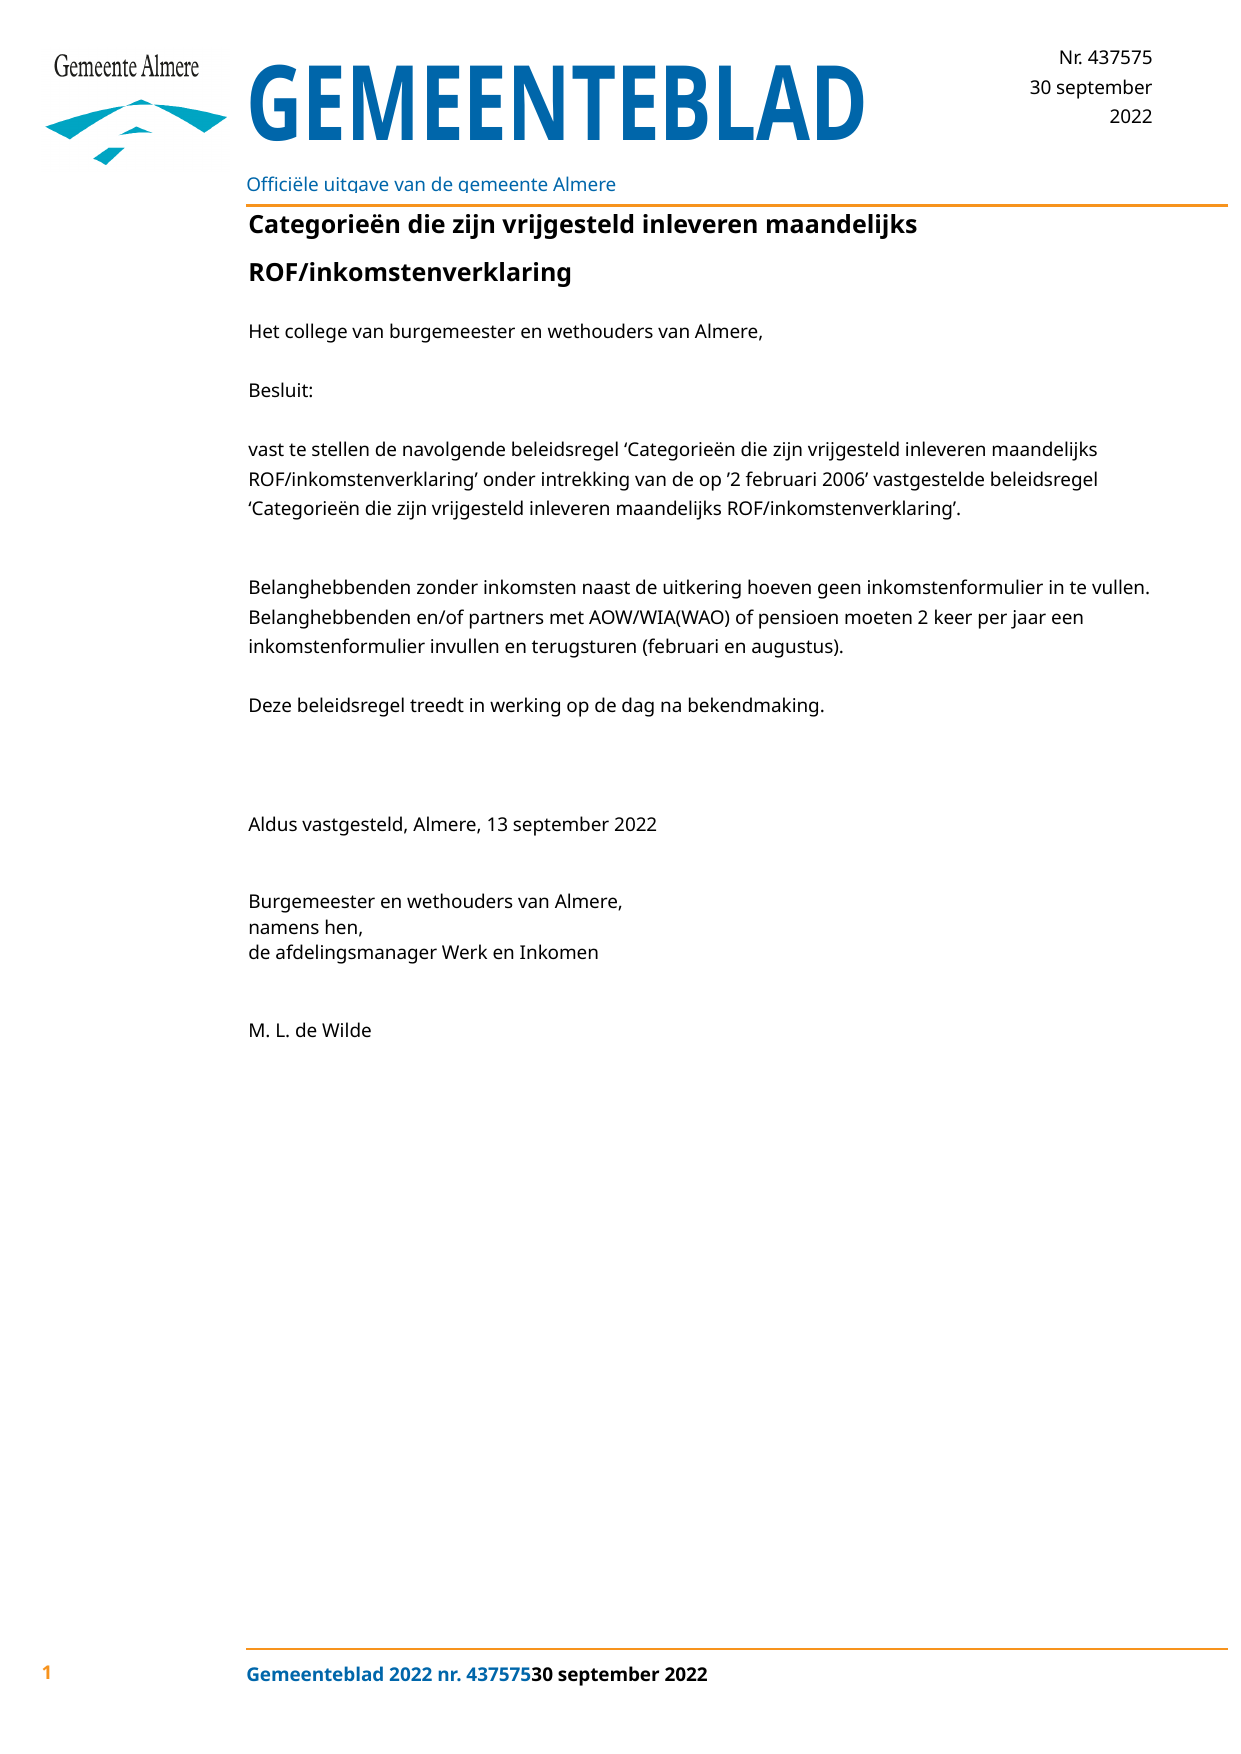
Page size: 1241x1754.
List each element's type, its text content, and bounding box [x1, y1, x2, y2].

text Aldus vastgesteld, Almere, 13 september 2022 [248, 811, 1152, 837]
text Deze beleidsregel treedt in werking op de dag na bekendmaking. [248, 693, 1152, 718]
text de afdelingsmanager Werk en Inkomen [248, 939, 1152, 965]
text Belanghebbenden zonder inkomsten naast de uitkering hoeven geen inkomstenformulier in te vullen. Belanghebbenden en/of partners met AOW/WIA(WAO) of pensioen moeten 2 keer per jaar een inkomstenformulier invullen en terugsturen (februari en augustus). [248, 574, 1152, 659]
text vast te stellen de navolgende beleidsregel ‘Categorieën die zijn vrijgesteld inleveren maandelijks ROF/inkomstenverklaring’ onder intrekking van de op ’2 februari 2006’ vastgestelde beleidsregel ‘Categorieën die zijn vrijgesteld inleveren maandelijks ROF/inkomstenverklaring’. [248, 436, 1152, 521]
text namens hen, [248, 914, 1152, 939]
text Besluit: [248, 377, 1152, 403]
text Het college van burgemeester en wethouders van Almere, [248, 318, 1152, 344]
text Burgemeester en wethouders van Almere, [248, 888, 1152, 914]
text Categorieën die zijn vrijgesteld inleveren maandelijks ROF/inkomstenverklaring [248, 207, 1152, 288]
text M. L. de Wilde [248, 1017, 1152, 1042]
picture [41, 47, 231, 172]
